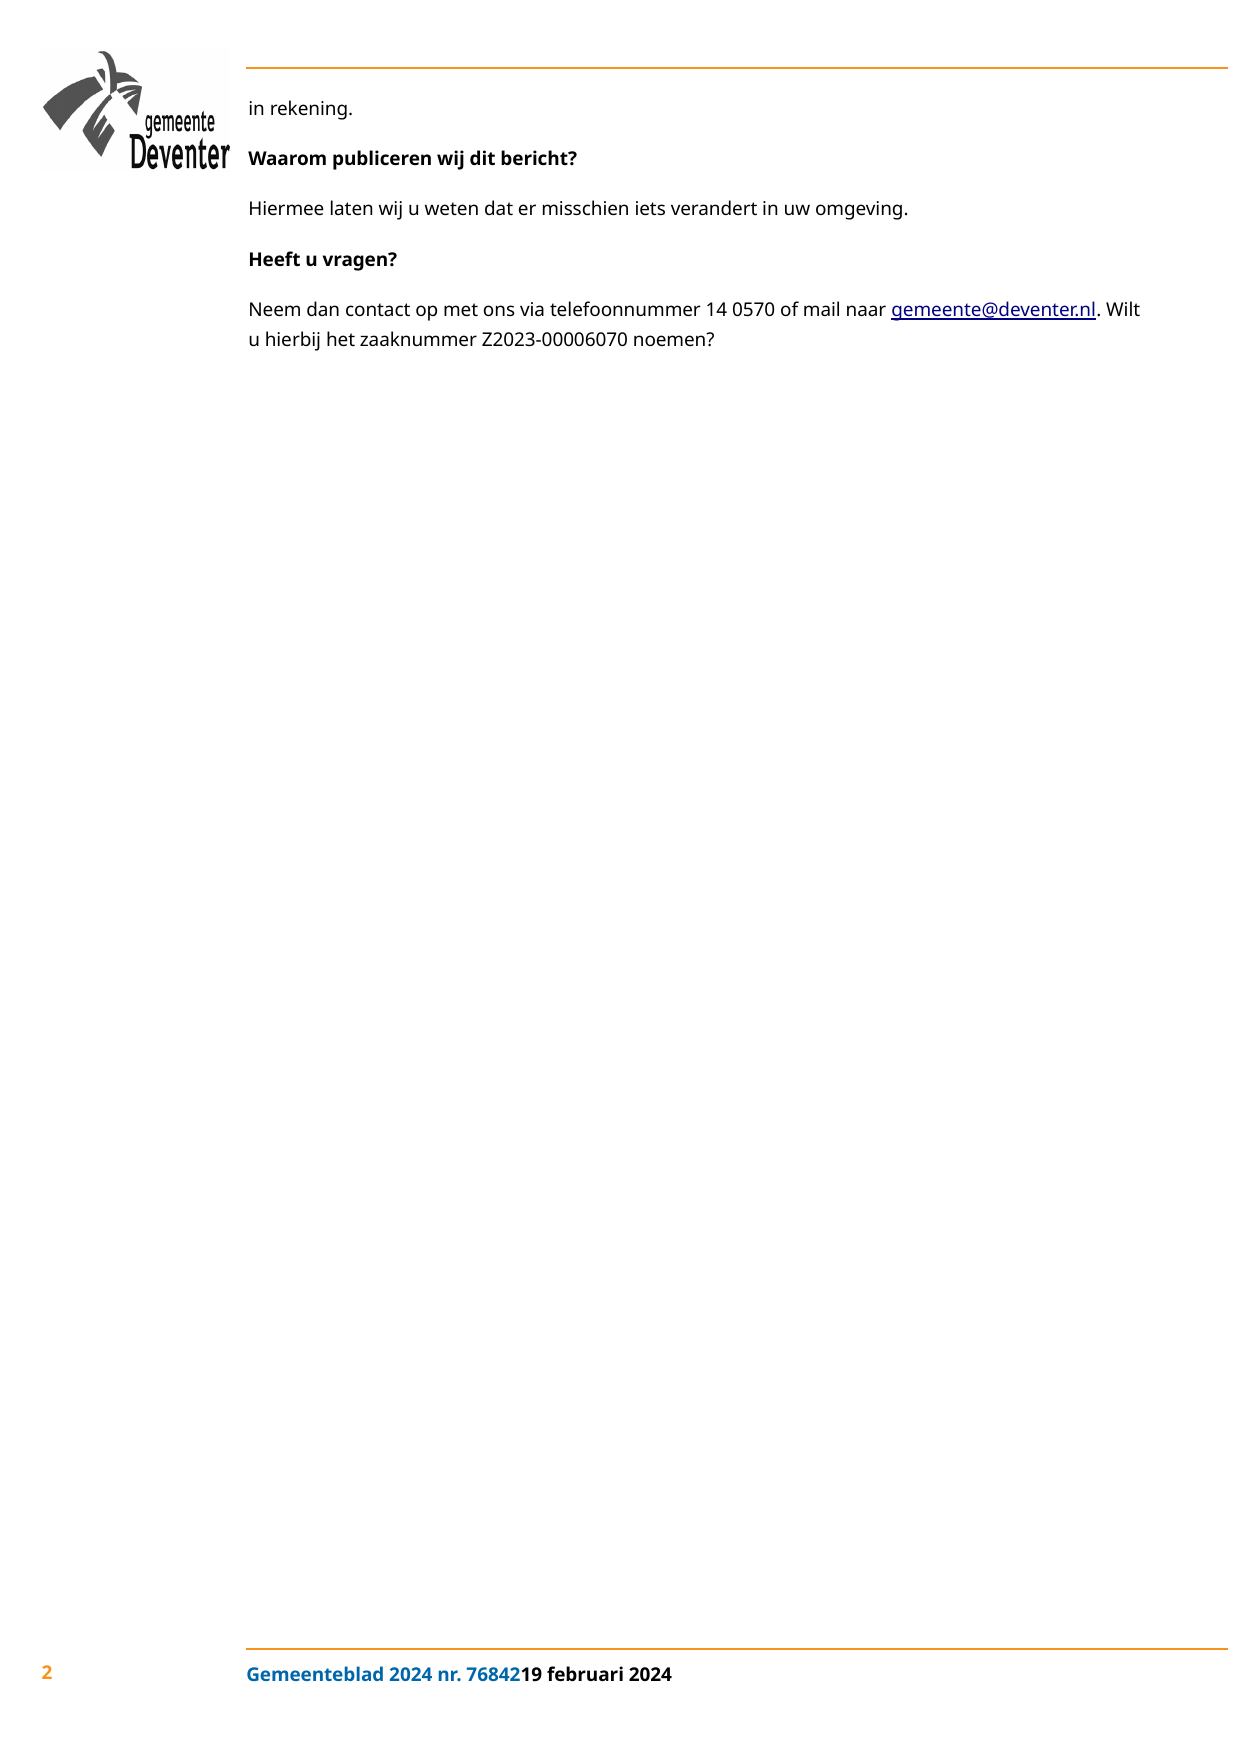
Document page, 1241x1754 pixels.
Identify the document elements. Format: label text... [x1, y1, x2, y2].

text Neem dan contact op met ons via telefoonnummer 14 0570 of mail naar gemeente@deventer.nl. Wilt u hierbij het zaaknummer Z2023-00006070 noemen? [248, 296, 1152, 352]
text Waarom publiceren wij dit bericht? [248, 145, 1152, 171]
picture [41, 47, 231, 172]
text in rekening. [248, 95, 1152, 121]
text Hiermee laten wij u weten dat er misschien iets verandert in uw omgeving. [248, 196, 1152, 221]
text Heeft u vragen? [248, 246, 1152, 272]
